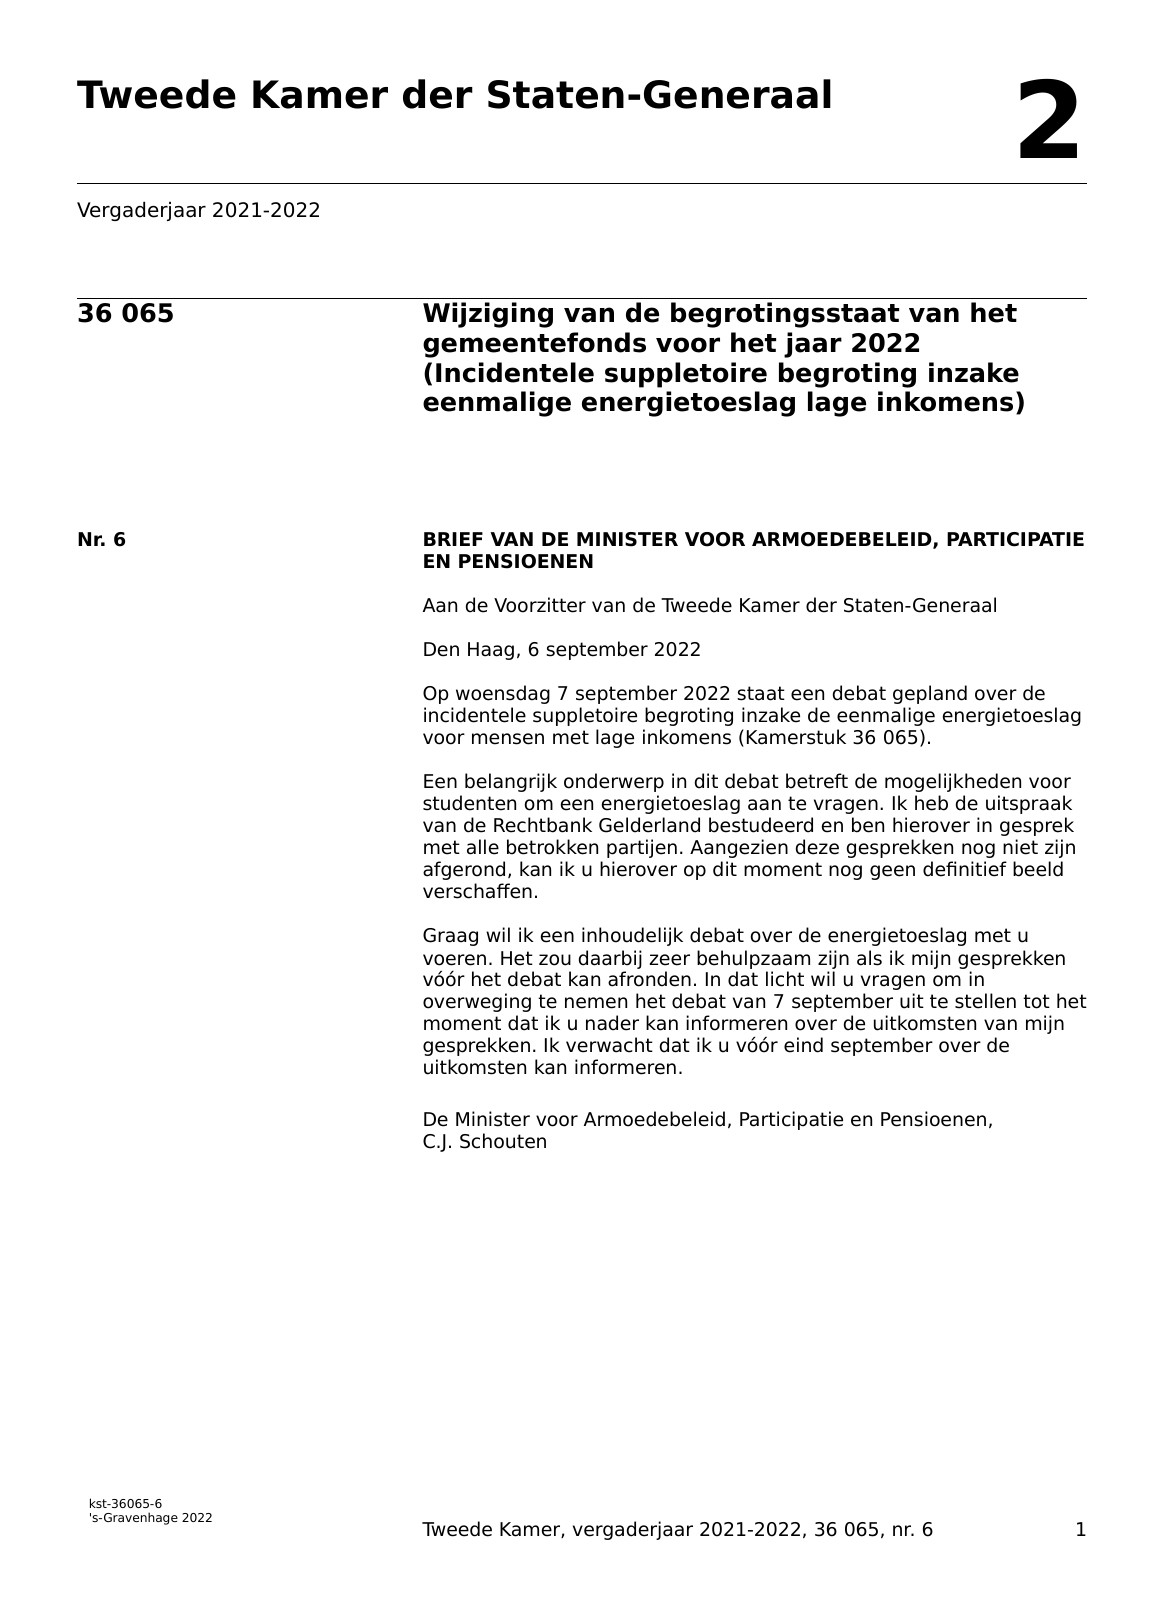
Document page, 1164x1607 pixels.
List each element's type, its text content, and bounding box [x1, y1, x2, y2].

text Op woensdag 7 september 2022 staat een debat gepland over de incidentele suppletoire begroting inzake de eenmalige energietoeslag voor mensen met lage inkomens (Kamerstuk 36 065). [422, 683, 1087, 749]
subtitle 36 065 Wijziging van de begrotingsstaat van het gemeentefonds voor het jaar 2022 (Incidentele suppletoire begroting inzake eenmalige energietoeslag lage inkomens) [77, 299, 1087, 418]
text Den Haag, 6 september 2022 [422, 639, 1087, 661]
text Graag wil ik een inhoudelijk debat over de energietoeslag met u voeren. Het zou daarbij zeer behulpzaam zijn als ik mijn gesprekken vóór het debat kan afronden. In dat licht wil u vragen om in overweging te nemen het debat van 7 september uit te stellen tot het moment dat ik u nader kan informeren over de uitkomsten van mijn gesprekken. Ik verwacht dat ik u vóór eind september over de uitkomsten kan informeren. [422, 925, 1087, 1079]
text kst-36065-6 [88, 1497, 323, 1511]
table_header 2 [886, 59, 1087, 183]
text 's-Gravenhage 2022 [88, 1511, 323, 1525]
table_cell Vergaderjaar 2021-2022 [77, 184, 1087, 298]
text De Minister voor Armoedebeleid, Participatie en Pensioenen, C.J. Schouten [422, 1109, 1087, 1153]
text Een belangrijk onderwerp in dit debat betreft de mogelijkheden voor studenten om een energietoeslag aan te vragen. Ik heb de uitspraak van de Rechtbank Gelderland bestudeerd en ben hierover in gesprek met alle betrokken partijen. Aangezien deze gesprekken nog niet zijn afgerond, kan ik u hierover op dit moment nog geen definitief beeld verschaffen. [422, 771, 1087, 903]
text Aan de Voorzitter van de Tweede Kamer der Staten-Generaal [422, 595, 1087, 617]
table_header Tweede Kamer der Staten-Generaal [77, 59, 886, 183]
subtitle Nr. 6 BRIEF VAN DE MINISTER VOOR ARMOEDEBELEID, PARTICIPATIE EN PENSIOENEN [77, 529, 1087, 573]
